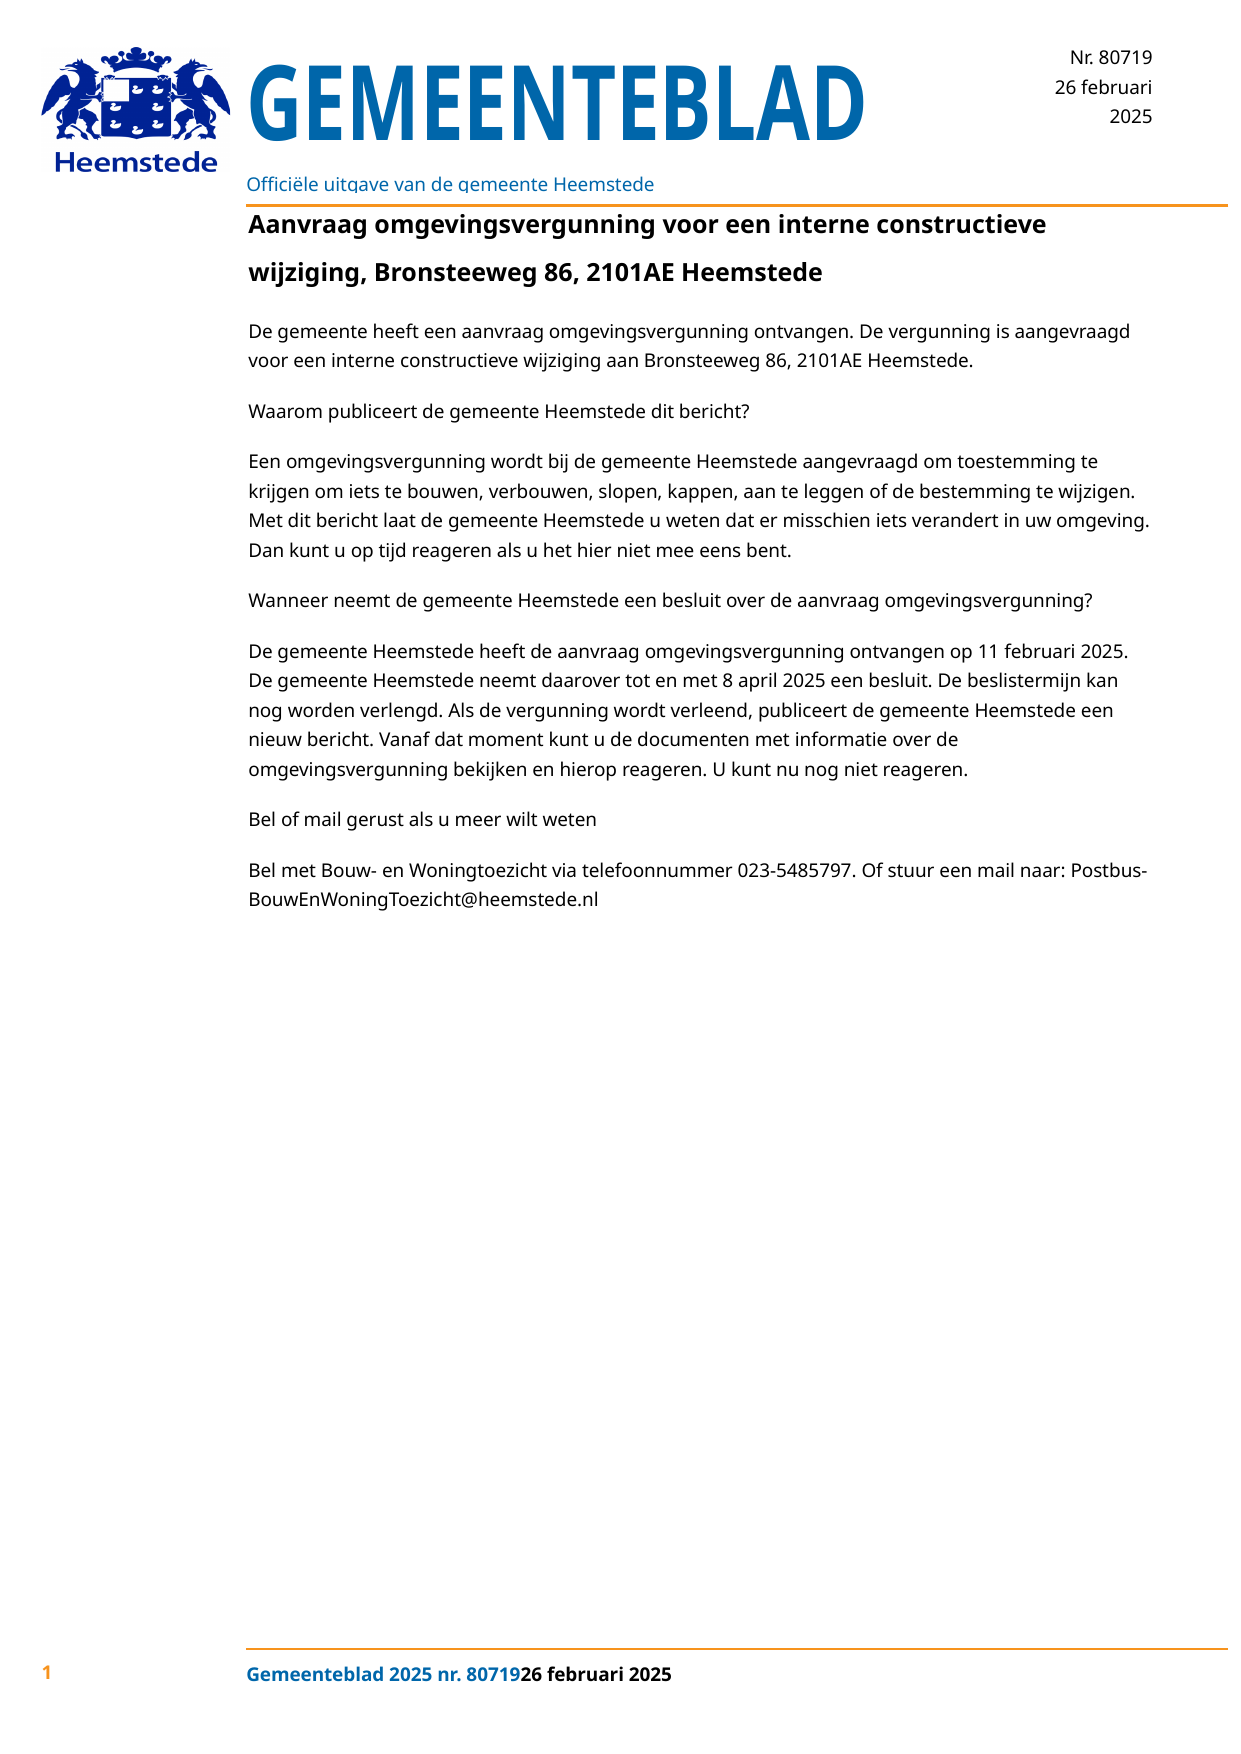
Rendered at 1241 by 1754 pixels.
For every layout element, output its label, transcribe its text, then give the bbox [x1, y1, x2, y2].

text Aanvraag omgevingsvergunning voor een interne constructieve wijziging, Bronsteeweg 86, 2101AE Heemstede [248, 207, 1152, 288]
text Wanneer neemt de gemeente Heemstede een besluit over de aanvraag omgevingsvergunning? [248, 587, 1152, 613]
text Een omgevingsvergunning wordt bij de gemeente Heemstede aangevraagd om toestemming te krijgen om iets te bouwen, verbouwen, slopen, kappen, aan te leggen of de bestemming te wijzigen. Met dit bericht laat de gemeente Heemstede u weten dat er misschien iets verandert in uw omgeving. Dan kunt u op tijd reageren als u het hier niet mee eens bent. [248, 448, 1152, 563]
text Bel met Bouw- en Woningtoezicht via telefoonnummer 023-5485797. Of stuur een mail naar: Postbus-BouwEnWoningToezicht@heemstede.nl [248, 857, 1152, 912]
text Waarom publiceert de gemeente Heemstede dit bericht? [248, 398, 1152, 424]
text De gemeente heeft een aanvraag omgevingsvergunning ontvangen. De vergunning is aangevraagd voor een interne constructieve wijziging aan Bronsteeweg 86, 2101AE Heemstede. [248, 318, 1152, 373]
text Bel of mail gerust als u meer wilt weten [248, 807, 1152, 832]
picture [41, 47, 231, 172]
text De gemeente Heemstede heeft de aanvraag omgevingsvergunning ontvangen op 11 februari 2025. De gemeente Heemstede neemt daarover tot en met 8 april 2025 een besluit. De beslistermijn kan nog worden verlengd. Als de vergunning wordt verleend, publiceert de gemeente Heemstede een nieuw bericht. Vanaf dat moment kunt u de documenten met informatie over de omgevingsvergunning bekijken en hierop reageren. U kunt nu nog niet reageren. [248, 638, 1152, 782]
